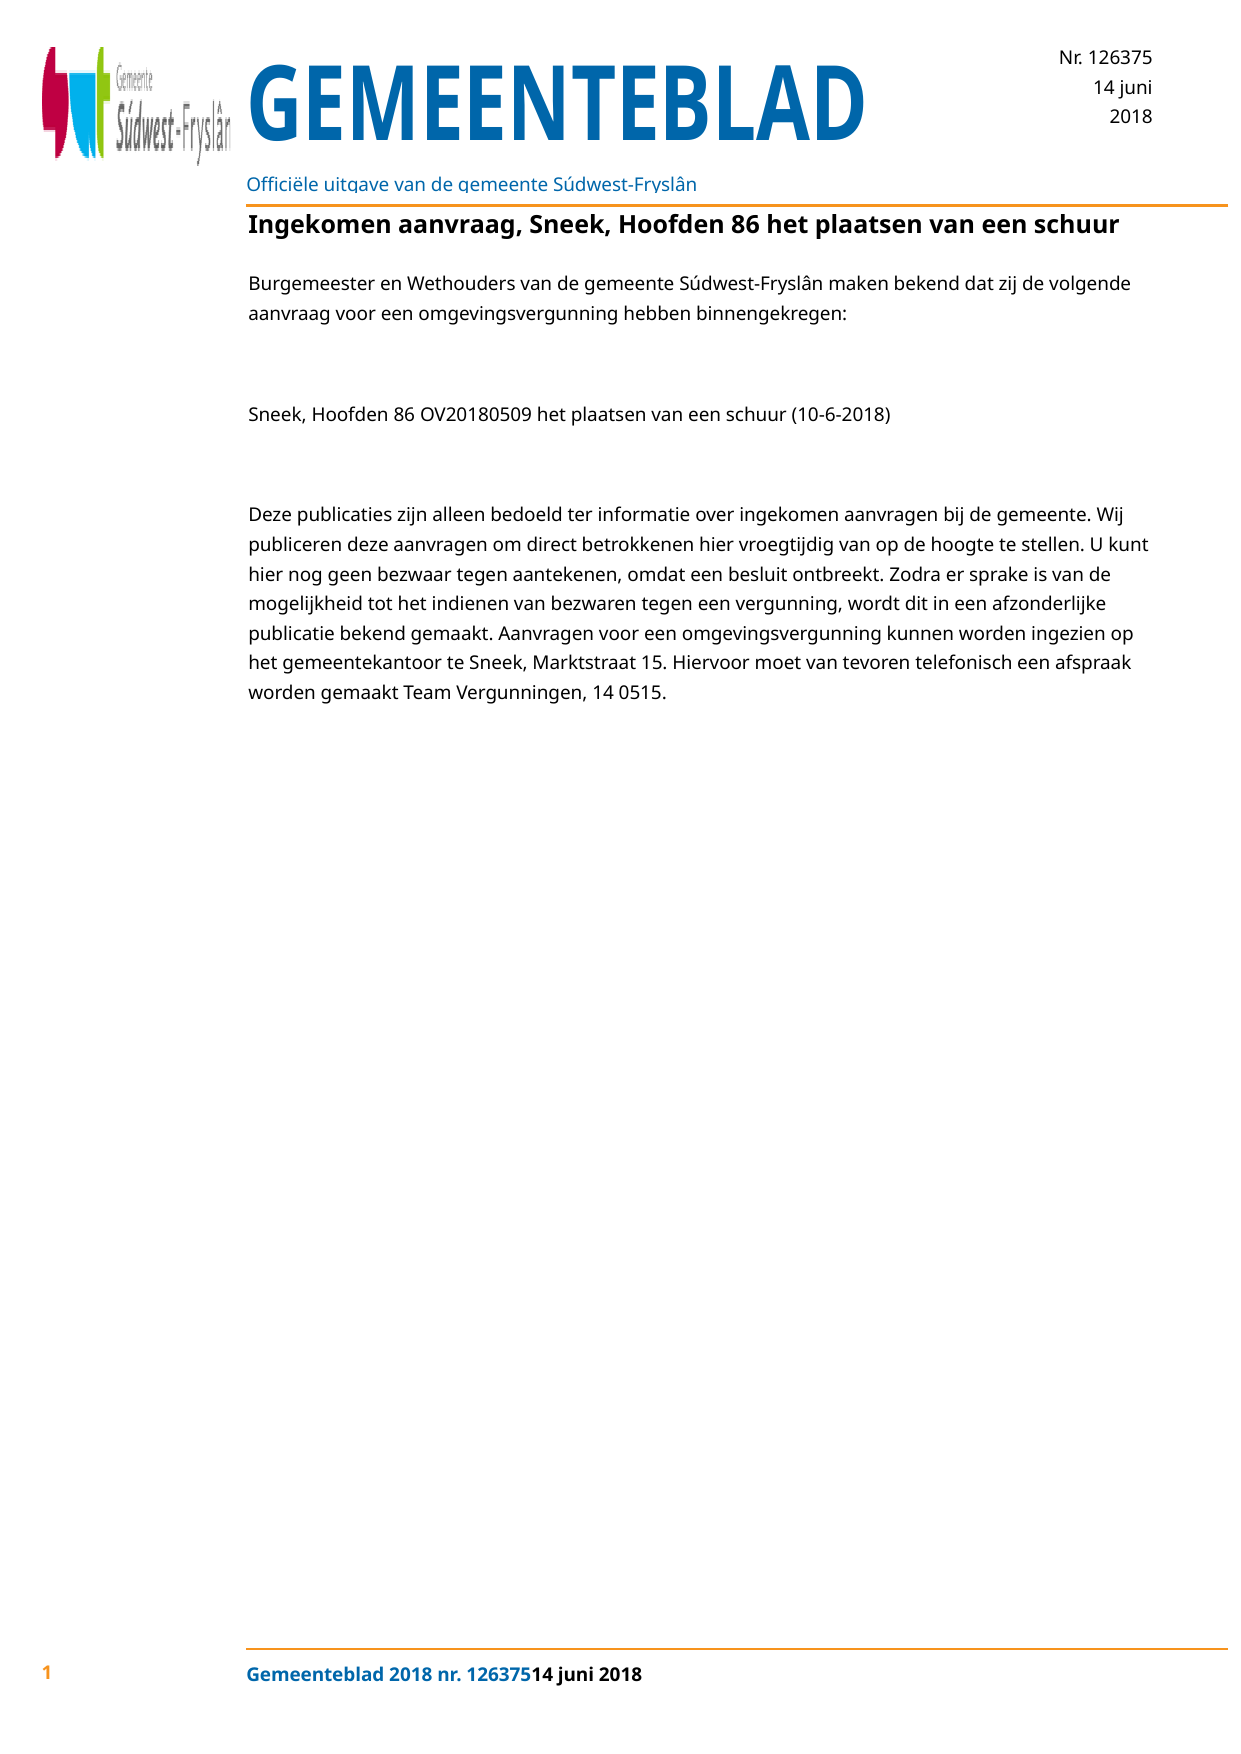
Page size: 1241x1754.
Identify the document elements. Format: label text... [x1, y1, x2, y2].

text Sneek, Hoofden 86 OV20180509 het plaatsen van een schuur (10-6-2018) [248, 401, 1152, 426]
text Burgemeester en Wethouders van de gemeente Súdwest-Fryslân maken bekend dat zij de volgende aanvraag voor een omgevingsvergunning hebben binnengekregen: [248, 270, 1152, 326]
text Ingekomen aanvraag, Sneek, Hoofden 86 het plaatsen van een schuur [248, 207, 1152, 241]
picture [41, 47, 231, 172]
text Deze publicaties zijn alleen bedoeld ter informatie over ingekomen aanvragen bij de gemeente. Wij publiceren deze aanvragen om direct betrokkenen hier vroegtijdig van op de hoogte te stellen. U kunt hier nog geen bezwaar tegen aantekenen, omdat een besluit ontbreekt. Zodra er sprake is van de mogelijkheid tot het indienen van bezwaren tegen een vergunning, wordt dit in een afzonderlijke publicatie bekend gemaakt. Aanvragen voor een omgevingsvergunning kunnen worden ingezien op het gemeentekantoor te Sneek, Marktstraat 15. Hiervoor moet van tevoren telefonisch een afspraak worden gemaakt Team Vergunningen, 14 0515. [248, 502, 1152, 705]
